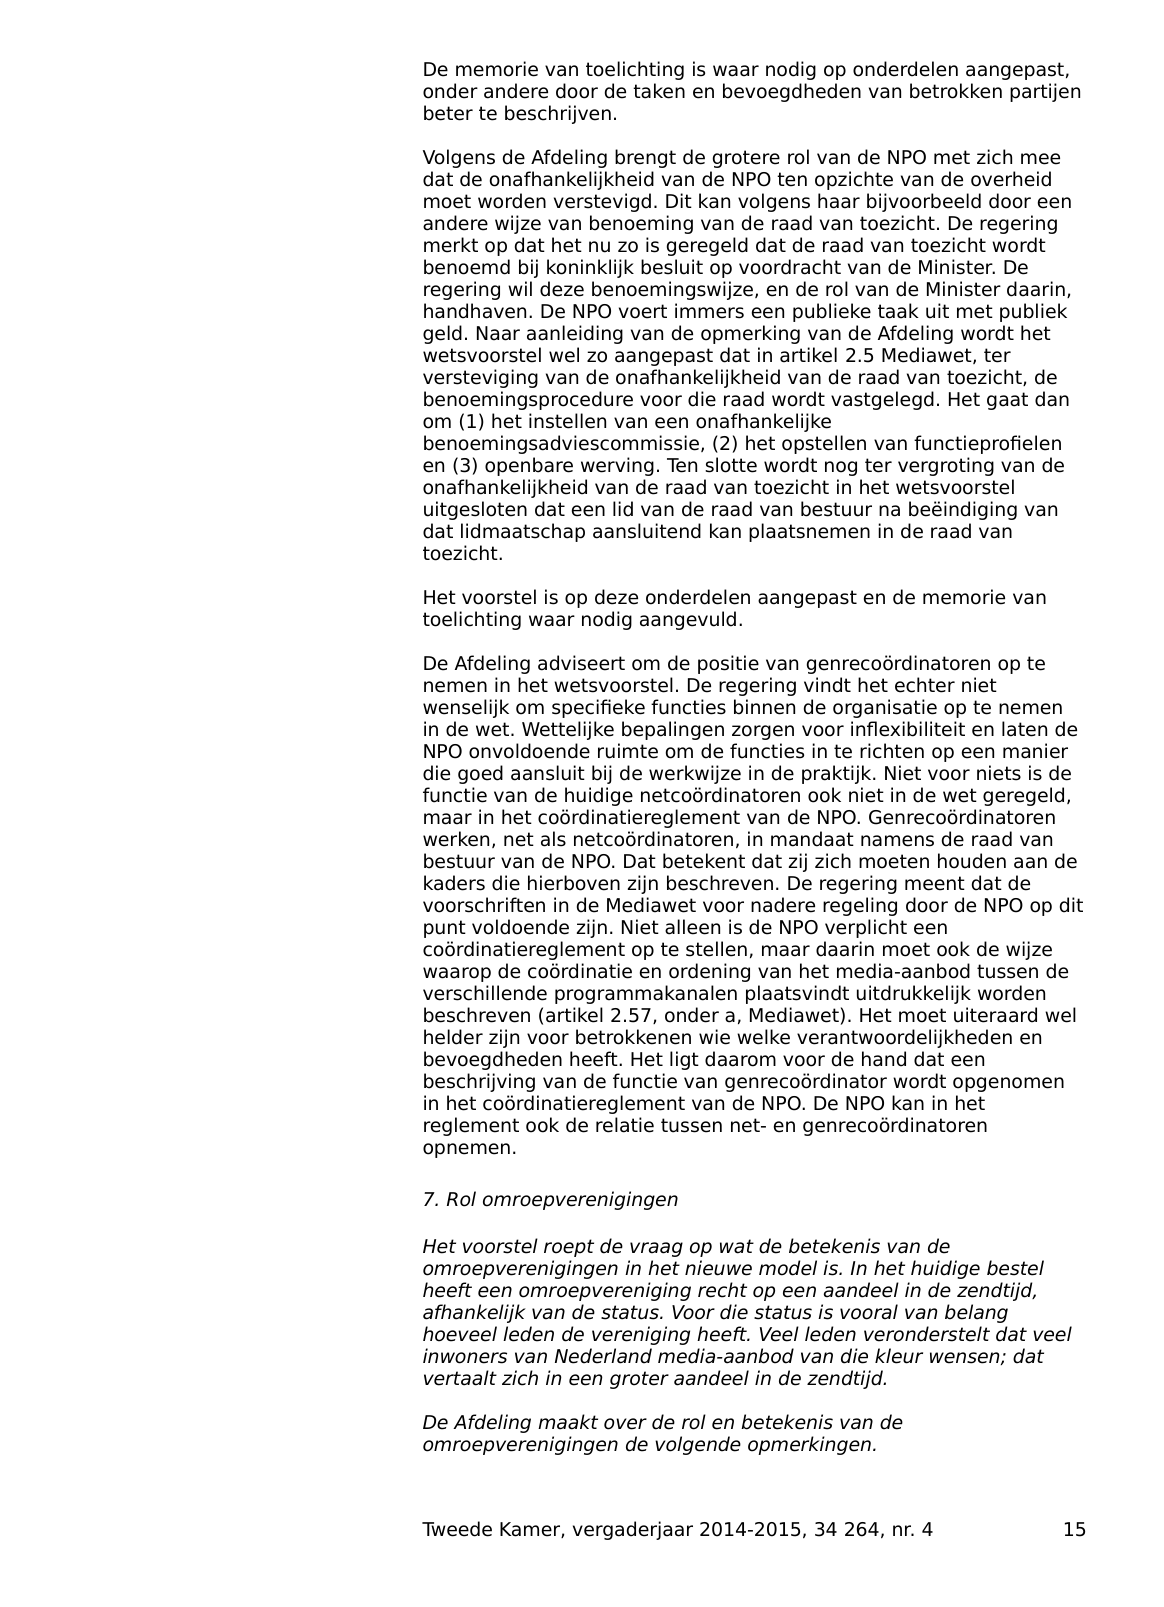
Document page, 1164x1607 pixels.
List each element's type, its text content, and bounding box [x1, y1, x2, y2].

text De memorie van toelichting is waar nodig op onderdelen aangepast, onder andere door de taken en bevoegdheden van betrokken partijen beter te beschrijven. [422, 59, 1087, 125]
text De Afdeling adviseert om de positie van genrecoördinatoren op te nemen in het wetsvoorstel. De regering vindt het echter niet wenselijk om specifieke functies binnen de organisatie op te nemen in de wet. Wettelijke bepalingen zorgen voor inflexibiliteit en laten de NPO onvoldoende ruimte om de functies in te richten op een manier die goed aansluit bij de werkwijze in de praktijk. Niet voor niets is de functie van de huidige netcoördinatoren ook niet in de wet geregeld, maar in het coördinatiereglement van de NPO. Genrecoördinatoren werken, net als netcoördinatoren, in mandaat namens de raad van bestuur van de NPO. Dat betekent dat zij zich moeten houden aan de kaders die hierboven zijn beschreven. De regering meent dat de voorschriften in de Mediawet voor nadere regeling door de NPO op dit punt voldoende zijn. Niet alleen is de NPO verplicht een coördinatiereglement op te stellen, maar daarin moet ook de wijze waarop de coördinatie en ordening van het media-aanbod tussen de verschillende programmakanalen plaatsvindt uitdrukkelijk worden beschreven (artikel 2.57, onder a, Mediawet). Het moet uiteraard wel helder zijn voor betrokkenen wie welke verantwoordelijkheden en bevoegdheden heeft. Het ligt daarom voor de hand dat een beschrijving van de functie van genrecoördinator wordt opgenomen in het coördinatiereglement van de NPO. De NPO kan in het reglement ook de relatie tussen net- en genrecoördinatoren opnemen. [422, 653, 1087, 1159]
text De Afdeling maakt over de rol en betekenis van de omroepverenigingen de volgende opmerkingen. [422, 1412, 1087, 1456]
text Volgens de Afdeling brengt de grotere rol van de NPO met zich mee dat de onafhankelijkheid van de NPO ten opzichte van de overheid moet worden verstevigd. Dit kan volgens haar bijvoorbeeld door een andere wijze van benoeming van de raad van toezicht. De regering merkt op dat het nu zo is geregeld dat de raad van toezicht wordt benoemd bij koninklijk besluit op voordracht van de Minister. De regering wil deze benoemingswijze, en de rol van de Minister daarin, handhaven. De NPO voert immers een publieke taak uit met publiek geld. Naar aanleiding van de opmerking van de Afdeling wordt het wetsvoorstel wel zo aangepast dat in artikel 2.5 Mediawet, ter versteviging van de onafhankelijkheid van de raad van toezicht, de benoemingsprocedure voor die raad wordt vastgelegd. Het gaat dan om (1) het instellen van een onafhankelijke benoemingsadviescommissie, (2) het opstellen van functieprofielen en (3) openbare werving. Ten slotte wordt nog ter vergroting van de onafhankelijkheid van de raad van toezicht in het wetsvoorstel uitgesloten dat een lid van de raad van bestuur na beëindiging van dat lidmaatschap aansluitend kan plaatsnemen in de raad van toezicht. [422, 147, 1087, 565]
text Het voorstel is op deze onderdelen aangepast en de memorie van toelichting waar nodig aangevuld. [422, 587, 1087, 631]
subtitle 7. Rol omroepverenigingen [422, 1189, 1087, 1211]
text Het voorstel roept de vraag op wat de betekenis van de omroepverenigingen in het nieuwe model is. In het huidige bestel heeft een omroepvereniging recht op een aandeel in de zendtijd, afhankelijk van de status. Voor die status is vooral van belang hoeveel leden de vereniging heeft. Veel leden veronderstelt dat veel inwoners van Nederland media-aanbod van die kleur wensen; dat vertaalt zich in een groter aandeel in de zendtijd. [422, 1236, 1087, 1389]
